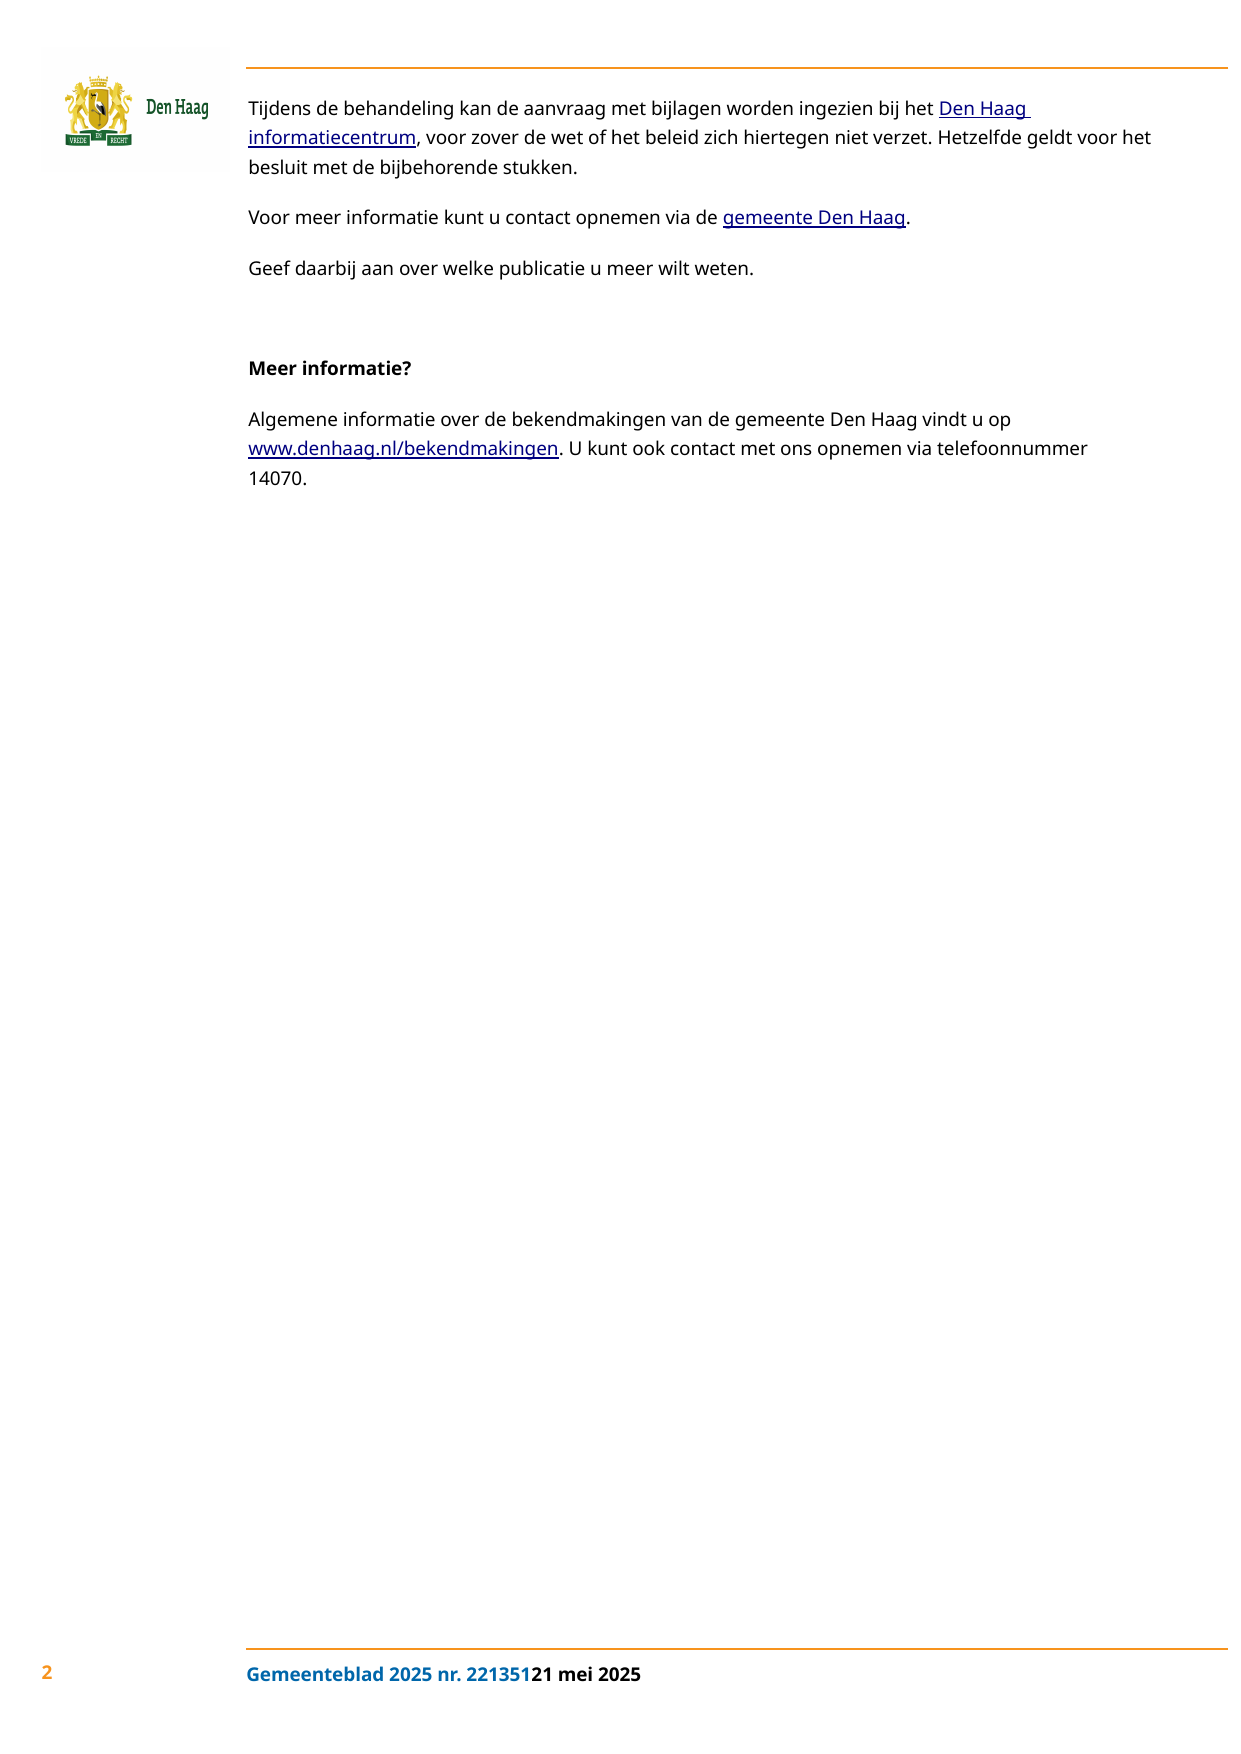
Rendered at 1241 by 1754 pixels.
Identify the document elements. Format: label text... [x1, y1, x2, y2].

text Meer informatie? [248, 356, 1152, 381]
text Tijdens de behandeling kan de aanvraag met bijlagen worden ingezien bij het Den Haag informatiecentrum, voor zover de wet of het beleid zich hiertegen niet verzet. Hetzelfde geldt voor het besluit met de bijbehorende stukken. [248, 95, 1152, 180]
text Voor meer informatie kunt u contact opnemen via de gemeente Den Haag. [248, 204, 1152, 230]
text Algemene informatie over de bekendmakingen van de gemeente Den Haag vindt u op www.denhaag.nl/bekendmakingen. U kunt ook contact met ons opnemen via telefoonnummer 14070. [248, 406, 1152, 491]
text Geef daarbij aan over welke publicatie u meer wilt weten. [248, 255, 1152, 281]
picture [41, 47, 231, 172]
